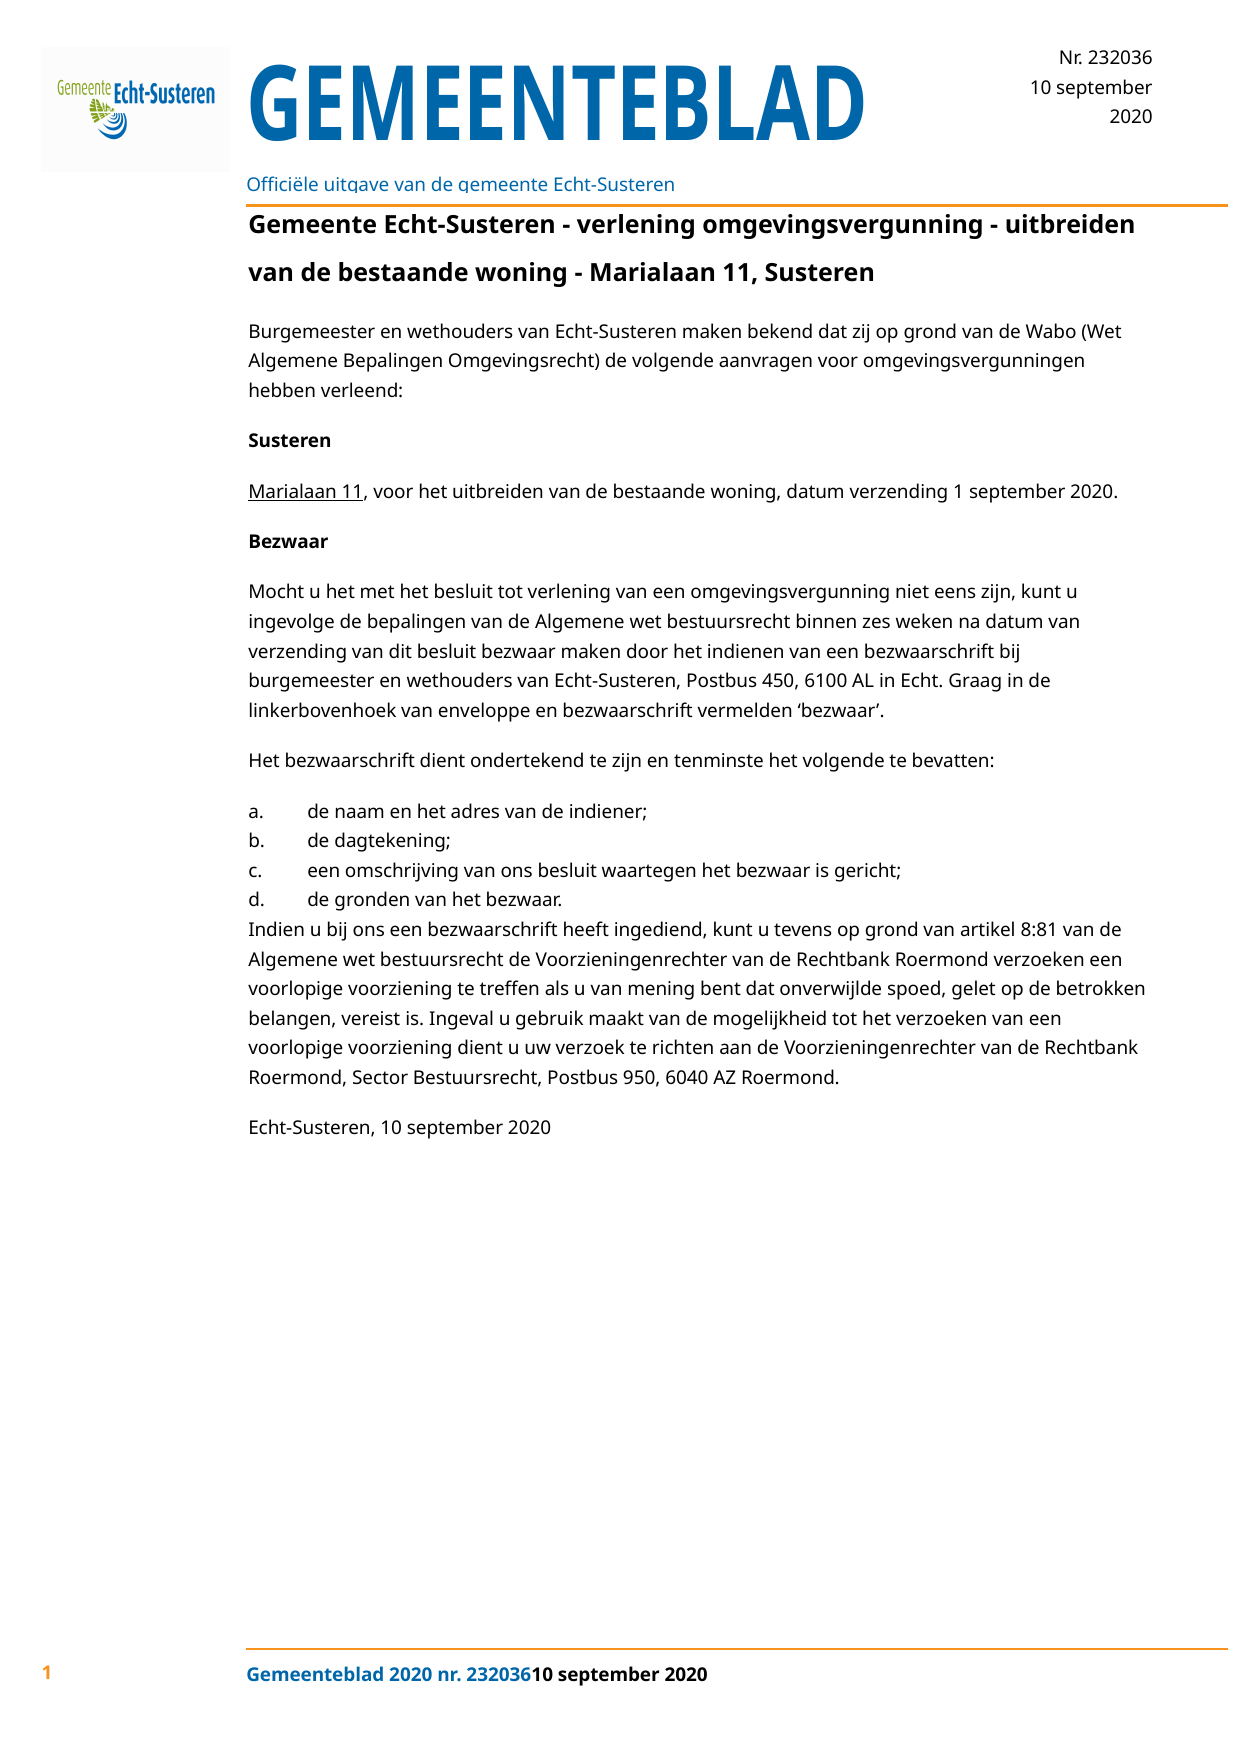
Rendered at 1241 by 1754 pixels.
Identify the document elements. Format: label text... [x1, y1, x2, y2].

text Het bezwaarschrift dient ondertekend te zijn en tenminste het volgende te bevatten: [248, 747, 1152, 773]
text Bezwaar [248, 528, 1152, 554]
text Echt-Susteren, 10 september 2020 [248, 1114, 1152, 1140]
list de naam en het adres van de indiener; [248, 798, 1152, 824]
list de gronden van het bezwaar. [248, 887, 1152, 912]
text Indien u bij ons een bezwaarschrift heeft ingediend, kunt u tevens op grond van artikel 8:81 van de Algemene wet bestuursrecht de Voorzieningenrechter van de Rechtbank Roermond verzoeken een voorlopige voorziening te treffen als u van mening bent dat onverwijlde spoed, gelet op de betrokken belangen, vereist is. Ingeval u gebruik maakt van de mogelijkheid tot het verzoeken van een voorlopige voorziening dient u uw verzoek te richten aan de Voorzieningenrechter van de Rechtbank Roermond, Sector Bestuursrecht, Postbus 950, 6040 AZ Roermond. [248, 916, 1152, 1090]
text Mocht u het met het besluit tot verlening van een omgevingsvergunning niet eens zijn, kunt u ingevolge de bepalingen van de Algemene wet bestuursrecht binnen zes weken na datum van verzending van dit besluit bezwaar maken door het indienen van een bezwaarschrift bij burgemeester en wethouders van Echt-Susteren, Postbus 450, 6100 AL in Echt. Graag in de linkerbovenhoek van enveloppe en bezwaarschrift vermelden ‘bezwaar’. [248, 579, 1152, 723]
text Gemeente Echt-Susteren - verlening omgevingsvergunning - uitbreiden van de bestaande woning - Marialaan 11, Susteren [248, 207, 1152, 288]
list een omschrijving van ons besluit waartegen het bezwaar is gericht; [248, 857, 1152, 883]
list de dagtekening; [248, 827, 1152, 853]
text Burgemeester en wethouders van Echt-Susteren maken bekend dat zij op grond van de Wabo (Wet Algemene Bepalingen Omgevingsrecht) de volgende aanvragen voor omgevingsvergunningen hebben verleend: [248, 318, 1152, 403]
text Susteren [248, 427, 1152, 453]
picture [41, 47, 231, 172]
text Marialaan 11, voor het uitbreiden van de bestaande woning, datum verzending 1 september 2020. [248, 478, 1152, 504]
